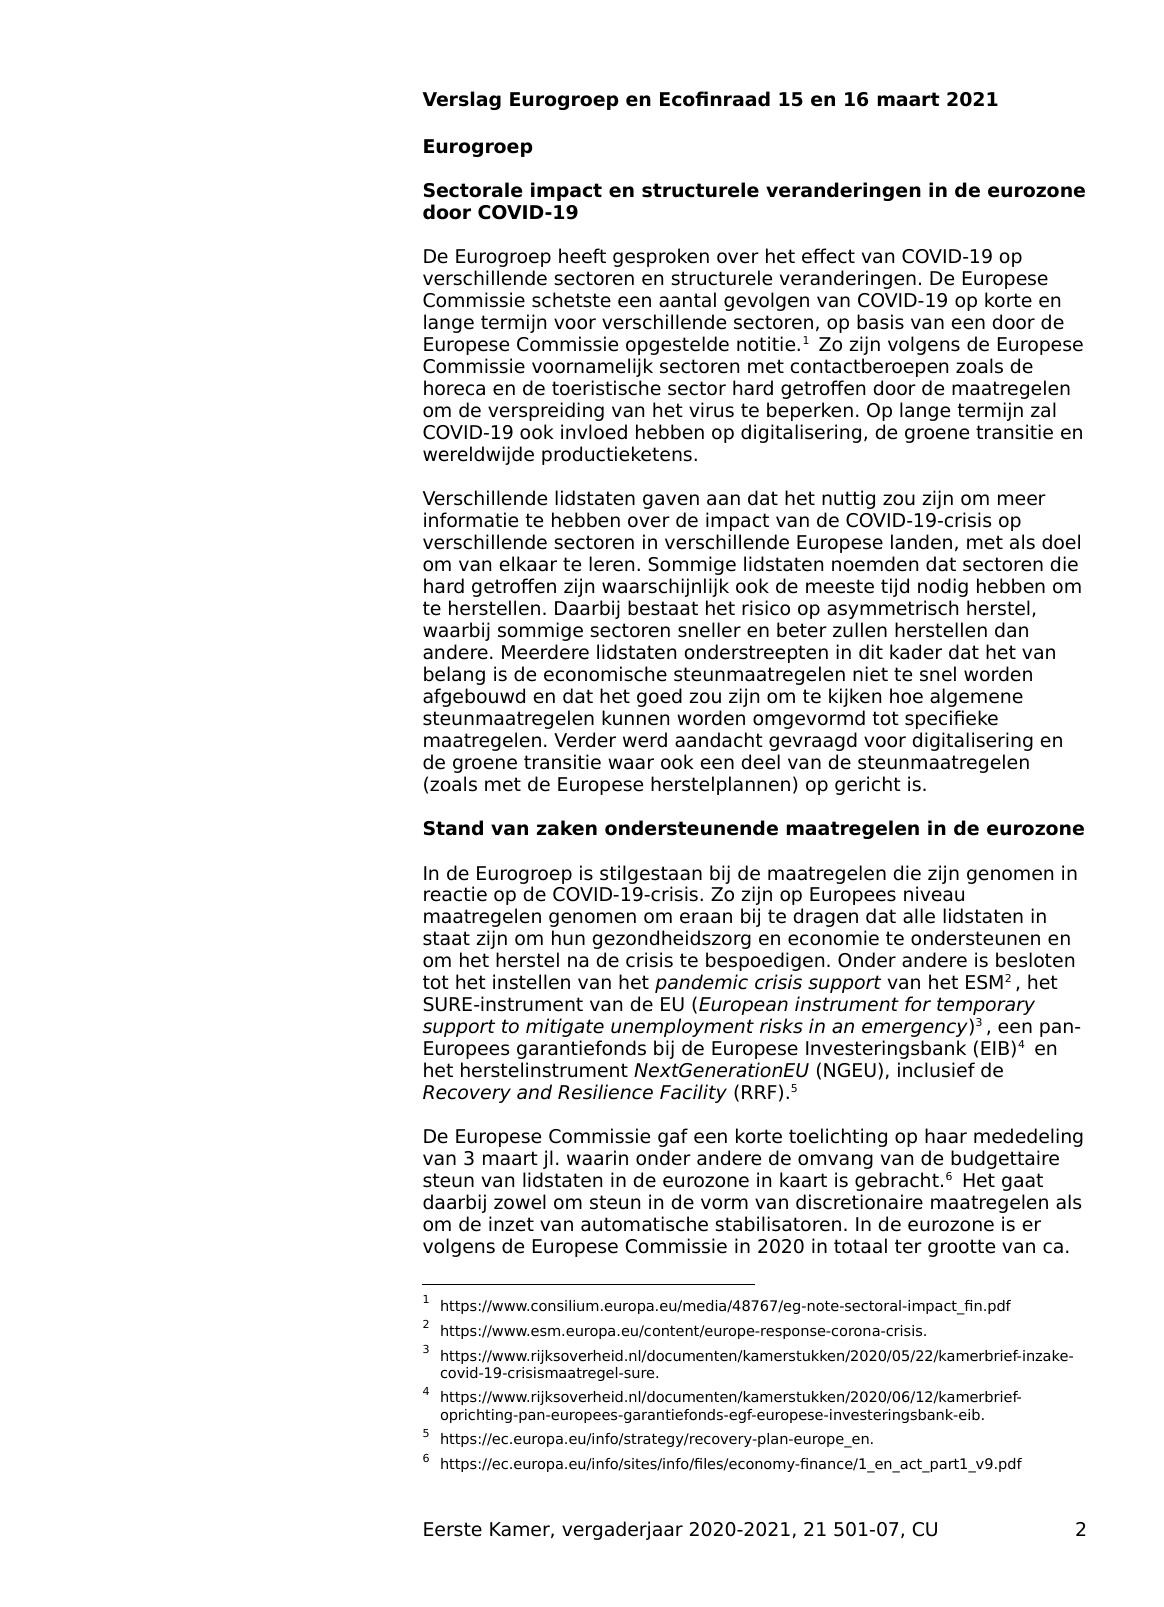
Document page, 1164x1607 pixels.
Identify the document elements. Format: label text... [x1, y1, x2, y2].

text https://www.esm.europa.eu/content/europe-response-corona-crisis. [422, 1318, 1087, 1341]
subtitle Eurogroep [422, 136, 1087, 158]
text De Europese Commissie gaf een korte toelichting op haar mededeling van 3 maart jl. waarin onder andere de omvang van de budgettaire steun van lidstaten in de eurozone in kaart is gebracht. Het gaat daarbij zowel om steun in de vorm van discretionaire maatregelen als om de inzet van automatische stabilisatoren. In de eurozone is er volgens de Europese Commissie in 2020 in totaal ter grootte van ca. [422, 1126, 1087, 1258]
subtitle Sectorale impact en structurele veranderingen in de eurozone door COVID-19 [422, 180, 1087, 224]
subtitle Verslag Eurogroep en Ecofinraad 15 en 16 maart 2021 [422, 89, 1087, 111]
subtitle Stand van zaken ondersteunende maatregelen in de eurozone [422, 818, 1087, 840]
text https://ec.europa.eu/info/strategy/recovery-plan-europe_en. [422, 1427, 1087, 1449]
text In de Eurogroep is stilgestaan bij de maatregelen die zijn genomen in reactie op de COVID-19-crisis. Zo zijn op Europees niveau maatregelen genomen om eraan bij te dragen dat alle lidstaten in staat zijn om hun gezondheidszorg en economie te ondersteunen en om het herstel na de crisis te bespoedigen. Onder andere is besloten tot het instellen van het pandemic crisis support van het ESM, het SURE-instrument van de EU (European instrument for temporary support to mitigate unemployment risks in an emergency), een pan-Europees garantiefonds bij de Europese Investeringsbank (EIB) en het herstelinstrument NextGenerationEU (NGEU), inclusief de Recovery and Resilience Facility (RRF). [422, 862, 1087, 1104]
text De Eurogroep heeft gesproken over het effect van COVID-19 op verschillende sectoren en structurele veranderingen. De Europese Commissie schetste een aantal gevolgen van COVID-19 op korte en lange termijn voor verschillende sectoren, op basis van een door de Europese Commissie opgestelde notitie. Zo zijn volgens de Europese Commissie voornamelijk sectoren met contactberoepen zoals de horeca en de toeristische sector hard getroffen door de maatregelen om de verspreiding van het virus te beperken. Op lange termijn zal COVID-19 ook invloed hebben op digitalisering, de groene transitie en wereldwijde productieketens. [422, 246, 1087, 466]
text https://www.rijksoverheid.nl/documenten/kamerstukken/2020/05/22/kamerbrief-inzake-covid-19-crisismaatregel-sure. [422, 1343, 1087, 1382]
text Verschillende lidstaten gaven aan dat het nuttig zou zijn om meer informatie te hebben over de impact van de COVID-19-crisis op verschillende sectoren in verschillende Europese landen, met als doel om van elkaar te leren. Sommige lidstaten noemden dat sectoren die hard getroffen zijn waarschijnlijk ook de meeste tijd nodig hebben om te herstellen. Daarbij bestaat het risico op asymmetrisch herstel, waarbij sommige sectoren sneller en beter zullen herstellen dan andere. Meerdere lidstaten onderstreepten in dit kader dat het van belang is de economische steunmaatregelen niet te snel worden afgebouwd en dat het goed zou zijn om te kijken hoe algemene steunmaatregelen kunnen worden omgevormd tot specifieke maatregelen. Verder werd aandacht gevraagd voor digitalisering en de groene transitie waar ook een deel van de steunmaatregelen (zoals met de Europese herstelplannen) op gericht is. [422, 488, 1087, 796]
text https://ec.europa.eu/info/sites/info/files/economy-finance/1_en_act_part1_v9.pdf [422, 1452, 1087, 1474]
text https://www.rijksoverheid.nl/documenten/kamerstukken/2020/06/12/kamerbrief-oprichting-pan-europees-garantiefonds-egf-europese-investeringsbank-eib. [422, 1385, 1087, 1424]
text https://www.consilium.europa.eu/media/48767/eg-note-sectoral-impact_fin.pdf [422, 1293, 1087, 1316]
